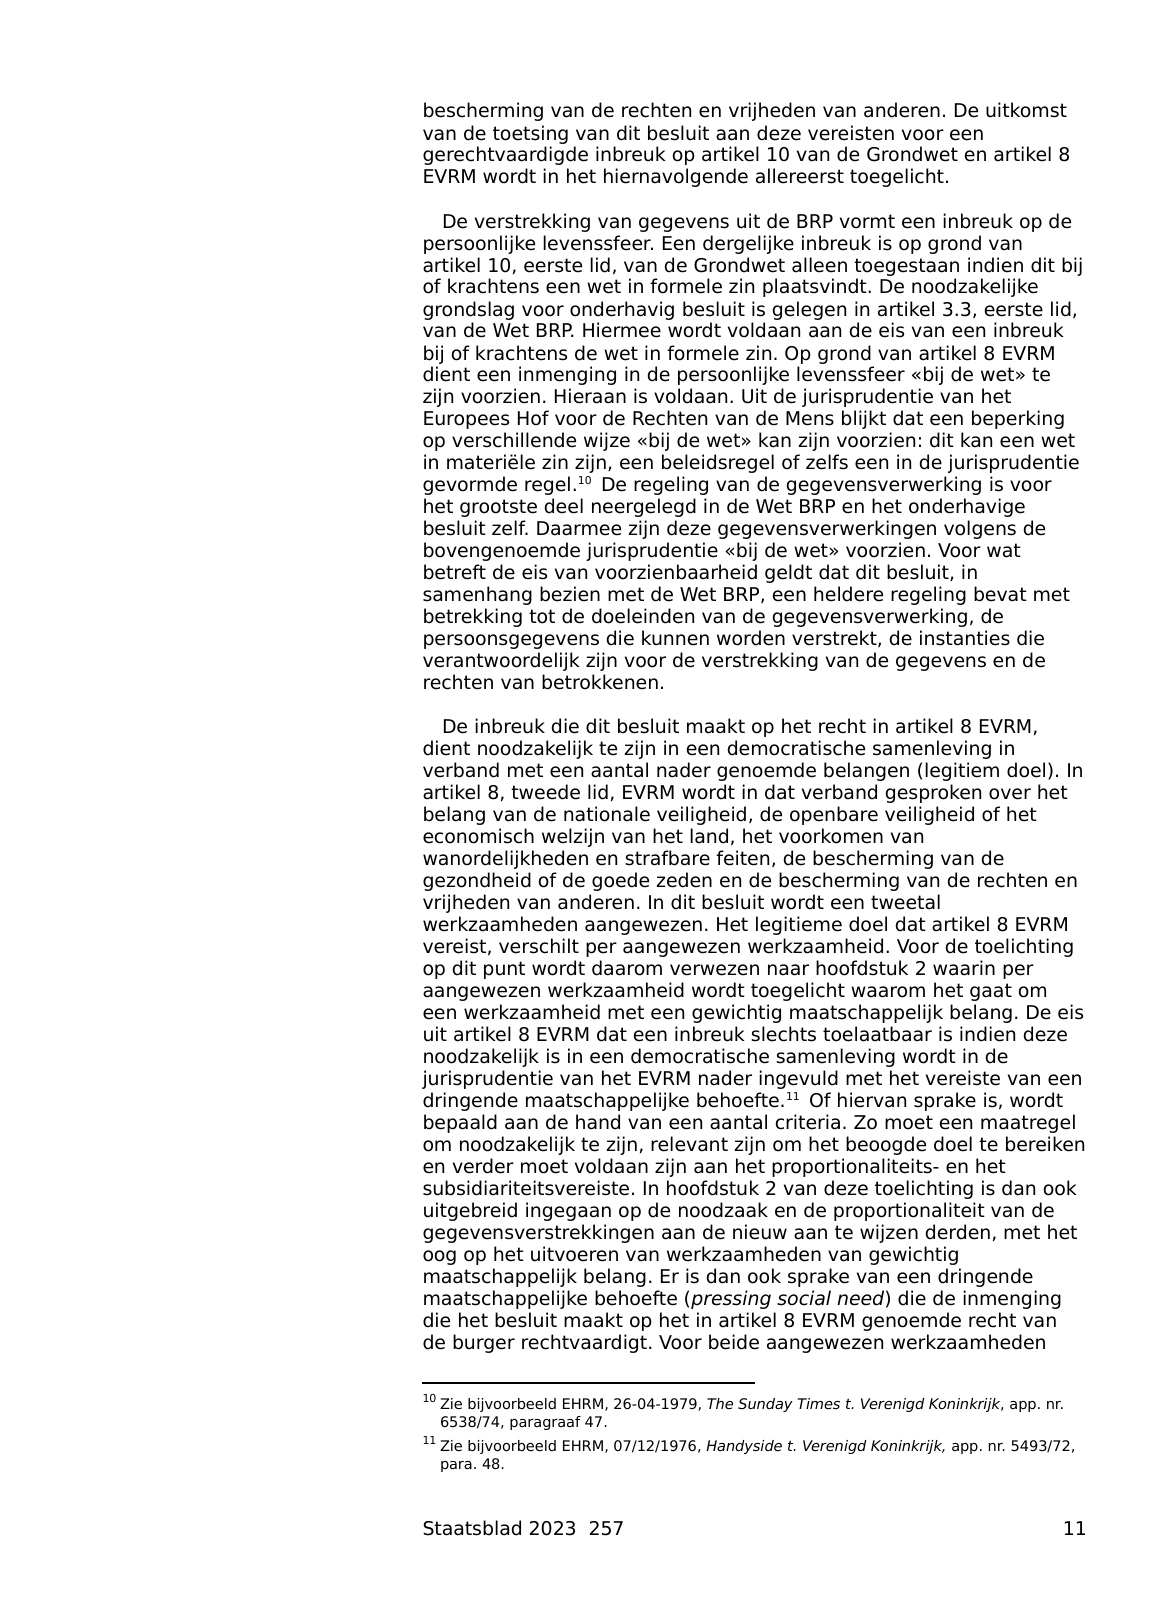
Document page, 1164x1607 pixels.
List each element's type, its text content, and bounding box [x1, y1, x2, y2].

text De inbreuk die dit besluit maakt op het recht in artikel 8 EVRM, dient noodzakelijk te zijn in een democratische samenleving in verband met een aantal nader genoemde belangen (legitiem doel). In artikel 8, tweede lid, EVRM wordt in dat verband gesproken over het belang van de nationale veiligheid, de openbare veiligheid of het economisch welzijn van het land, het voorkomen van wanordelijkheden en strafbare feiten, de bescherming van de gezondheid of de goede zeden en de bescherming van de rechten en vrijheden van anderen. In dit besluit wordt een tweetal werkzaamheden aangewezen. Het legitieme doel dat artikel 8 EVRM vereist, verschilt per aangewezen werkzaamheid. Voor de toelichting op dit punt wordt daarom verwezen naar hoofdstuk 2 waarin per aangewezen werkzaamheid wordt toegelicht waarom het gaat om een werkzaamheid met een gewichtig maatschappelijk belang. De eis uit artikel 8 EVRM dat een inbreuk slechts toelaatbaar is indien deze noodzakelijk is in een democratische samenleving wordt in de jurisprudentie van het EVRM nader ingevuld met het vereiste van een dringende maatschappelijke behoefte. Of hiervan sprake is, wordt bepaald aan de hand van een aantal criteria. Zo moet een maatregel om noodzakelijk te zijn, relevant zijn om het beoogde doel te bereiken en verder moet voldaan zijn aan het proportionaliteits- en het subsidiariteitsvereiste. In hoofdstuk 2 van deze toelichting is dan ook uitgebreid ingegaan op de noodzaak en de proportionaliteit van de gegevensverstrekkingen aan de nieuw aan te wijzen derden, met het oog op het uitvoeren van werkzaamheden van gewichtig maatschappelijk belang. Er is dan ook sprake van een dringende maatschappelijke behoefte (pressing social need) die de inmenging die het besluit maakt op het in artikel 8 EVRM genoemde recht van de burger rechtvaardigt. Voor beide aangewezen werkzaamheden [422, 716, 1087, 1354]
text Zie bijvoorbeeld EHRM, 07/12/1976, Handyside t. Verenigd Koninkrijk, app. nr. 5493/72, para. 48. [422, 1434, 1087, 1473]
text Zie bijvoorbeeld EHRM, 26-04-1979, The Sunday Times t. Verenigd Koninkrijk, app. nr. 6538/74, paragraaf 47. [422, 1392, 1087, 1431]
text bescherming van de rechten en vrijheden van anderen. De uitkomst van de toetsing van dit besluit aan deze vereisten voor een gerechtvaardigde inbreuk op artikel 10 van de Grondwet en artikel 8 EVRM wordt in het hiernavolgende allereerst toegelicht. [422, 100, 1087, 188]
text De verstrekking van gegevens uit de BRP vormt een inbreuk op de persoonlijke levenssfeer. Een dergelijke inbreuk is op grond van artikel 10, eerste lid, van de Grondwet alleen toegestaan indien dit bij of krachtens een wet in formele zin plaatsvindt. De noodzakelijke grondslag voor onderhavig besluit is gelegen in artikel 3.3, eerste lid, van de Wet BRP. Hiermee wordt voldaan aan de eis van een inbreuk bij of krachtens de wet in formele zin. Op grond van artikel 8 EVRM dient een inmenging in de persoonlijke levenssfeer «bij de wet» te zijn voorzien. Hieraan is voldaan. Uit de jurisprudentie van het Europees Hof voor de Rechten van de Mens blijkt dat een beperking op verschillende wijze «bij de wet» kan zijn voorzien: dit kan een wet in materiële zin zijn, een beleidsregel of zelfs een in de jurisprudentie gevormde regel. De regeling van de gegevensverwerking is voor het grootste deel neergelegd in de Wet BRP en het onderhavige besluit zelf. Daarmee zijn deze gegevensverwerkingen volgens de bovengenoemde jurisprudentie «bij de wet» voorzien. Voor wat betreft de eis van voorzienbaarheid geldt dat dit besluit, in samenhang bezien met de Wet BRP, een heldere regeling bevat met betrekking tot de doeleinden van de gegevensverwerking, de persoonsgegevens die kunnen worden verstrekt, de instanties die verantwoordelijk zijn voor de verstrekking van de gegevens en de rechten van betrokkenen. [422, 211, 1087, 694]
